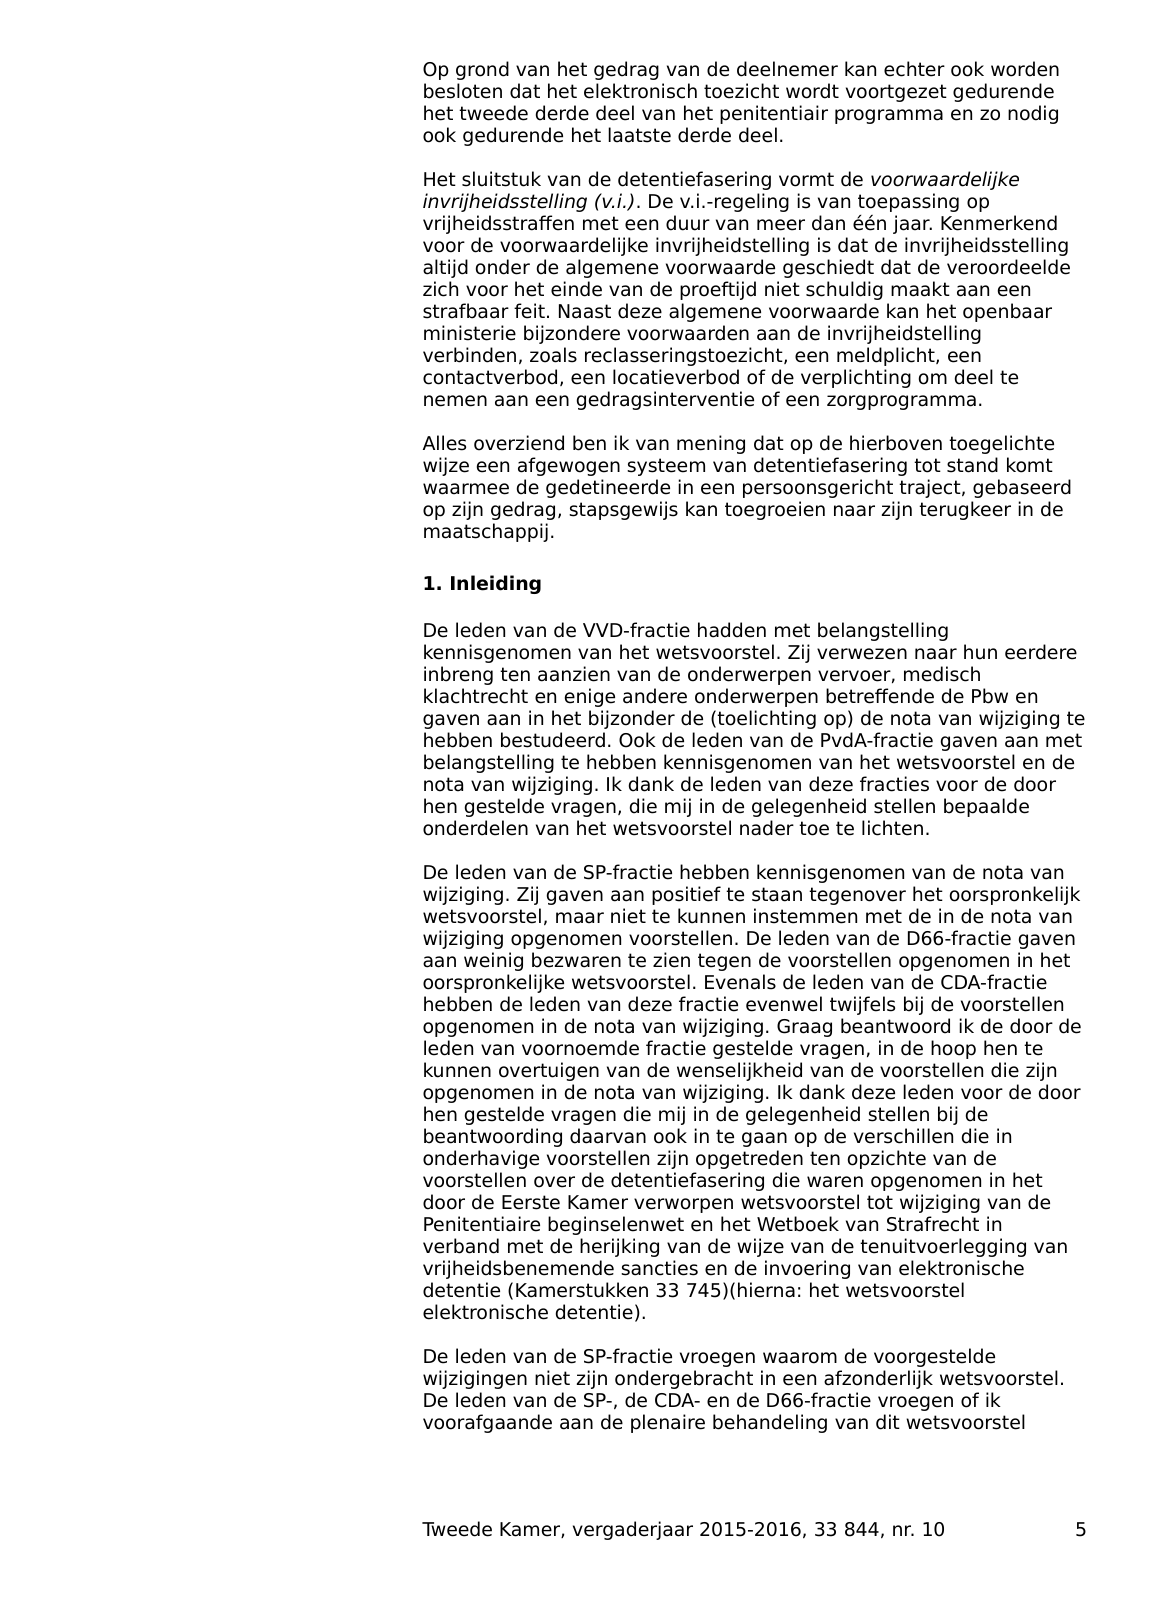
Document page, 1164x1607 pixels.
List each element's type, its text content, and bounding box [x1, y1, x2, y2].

text Het sluitstuk van de detentiefasering vormt de voorwaardelijke invrijheidsstelling (v.i.). De v.i.-regeling is van toepassing op vrijheidsstraffen met een duur van meer dan één jaar. Kenmerkend voor de voorwaardelijke invrijheidstelling is dat de invrijheidsstelling altijd onder de algemene voorwaarde geschiedt dat de veroordeelde zich voor het einde van de proeftijd niet schuldig maakt aan een strafbaar feit. Naast deze algemene voorwaarde kan het openbaar ministerie bijzondere voorwaarden aan de invrijheidstelling verbinden, zoals reclasseringstoezicht, een meldplicht, een contactverbod, een locatieverbod of de verplichting om deel te nemen aan een gedragsinterventie of een zorgprogramma. [422, 169, 1087, 411]
text De leden van de SP-fractie vroegen waarom de voorgestelde wijzigingen niet zijn ondergebracht in een afzonderlijk wetsvoorstel. De leden van de SP-, de CDA- en de D66-fractie vroegen of ik voorafgaande aan de plenaire behandeling van dit wetsvoorstel [422, 1346, 1087, 1434]
subtitle 1. Inleiding [422, 573, 1087, 595]
text De leden van de SP-fractie hebben kennisgenomen van de nota van wijziging. Zij gaven aan positief te staan tegenover het oorspronkelijk wetsvoorstel, maar niet te kunnen instemmen met de in de nota van wijziging opgenomen voorstellen. De leden van de D66-fractie gaven aan weinig bezwaren te zien tegen de voorstellen opgenomen in het oorspronkelijke wetsvoorstel. Evenals de leden van de CDA-fractie hebben de leden van deze fractie evenwel twijfels bij de voorstellen opgenomen in de nota van wijziging. Graag beantwoord ik de door de leden van voornoemde fractie gestelde vragen, in de hoop hen te kunnen overtuigen van de wenselijkheid van de voorstellen die zijn opgenomen in de nota van wijziging. Ik dank deze leden voor de door hen gestelde vragen die mij in de gelegenheid stellen bij de beantwoording daarvan ook in te gaan op de verschillen die in onderhavige voorstellen zijn opgetreden ten opzichte van de voorstellen over de detentiefasering die waren opgenomen in het door de Eerste Kamer verworpen wetsvoorstel tot wijziging van de Penitentiaire beginselenwet en het Wetboek van Strafrecht in verband met de herijking van de wijze van de tenuitvoerlegging van vrijheidsbenemende sancties en de invoering van elektronische detentie (Kamerstukken 33 745)(hierna: het wetsvoorstel elektronische detentie). [422, 862, 1087, 1323]
text De leden van de VVD-fractie hadden met belangstelling kennisgenomen van het wetsvoorstel. Zij verwezen naar hun eerdere inbreng ten aanzien van de onderwerpen vervoer, medisch klachtrecht en enige andere onderwerpen betreffende de Pbw en gaven aan in het bijzonder de (toelichting op) de nota van wijziging te hebben bestudeerd. Ook de leden van de PvdA-fractie gaven aan met belangstelling te hebben kennisgenomen van het wetsvoorstel en de nota van wijziging. Ik dank de leden van deze fracties voor de door hen gestelde vragen, die mij in de gelegenheid stellen bepaalde onderdelen van het wetsvoorstel nader toe te lichten. [422, 620, 1087, 840]
text Op grond van het gedrag van de deelnemer kan echter ook worden besloten dat het elektronisch toezicht wordt voortgezet gedurende het tweede derde deel van het penitentiair programma en zo nodig ook gedurende het laatste derde deel. [422, 59, 1087, 147]
text Alles overziend ben ik van mening dat op de hierboven toegelichte wijze een afgewogen systeem van detentiefasering tot stand komt waarmee de gedetineerde in een persoonsgericht traject, gebaseerd op zijn gedrag, stapsgewijs kan toegroeien naar zijn terugkeer in de maatschappij. [422, 433, 1087, 543]
